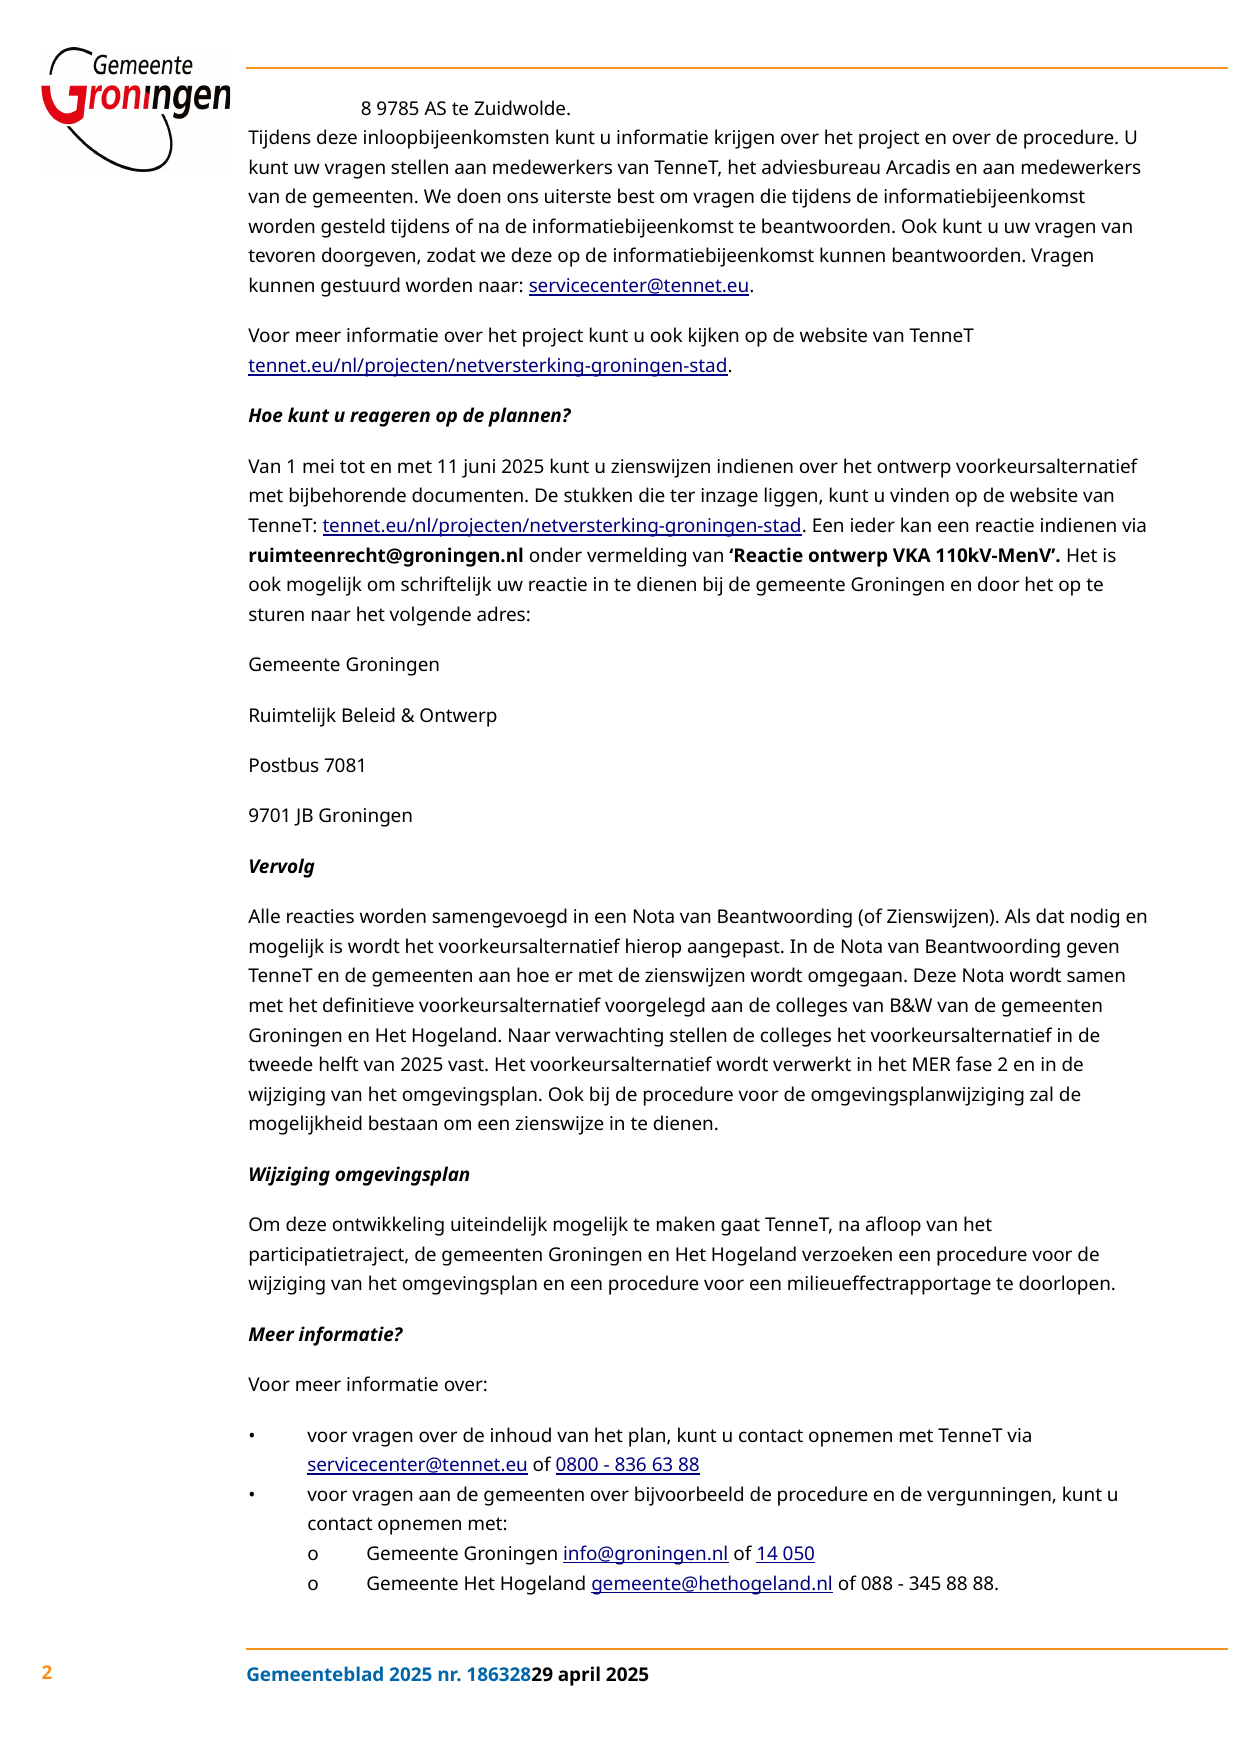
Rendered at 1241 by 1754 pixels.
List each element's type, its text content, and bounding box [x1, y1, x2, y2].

text Tijdens deze inloopbijeenkomsten kunt u informatie krijgen over het project en over de procedure. U kunt uw vragen stellen aan medewerkers van TenneT, het adviesbureau Arcadis en aan medewerkers van de gemeenten. We doen ons uiterste best om vragen die tijdens de informatiebijeenkomst worden gesteld tijdens of na de informatiebijeenkomst te beantwoorden. Ook kunt u uw vragen van tevoren doorgeven, zodat we deze op de informatiebijeenkomst kunnen beantwoorden. Vragen kunnen gestuurd worden naar: servicecenter@tennet.eu. [248, 124, 1152, 298]
text Meer informatie? [248, 1321, 1152, 1347]
text Wijziging omgevingsplan [248, 1161, 1152, 1187]
text 9701 JB Groningen [248, 803, 1152, 828]
text Voor meer informatie over het project kunt u ook kijken op de website van TenneT tennet.eu/nl/projecten/netversterking-groningen-stad. [248, 323, 1152, 378]
picture [41, 47, 231, 172]
text Vervolg [248, 853, 1152, 879]
text Van 1 mei tot en met 11 juni 2025 kunt u zienswijzen indienen over het ontwerp voorkeursalternatief met bijbehorende documenten. De stukken die ter inzage liggen, kunt u vinden op de website van TenneT: tennet.eu/nl/projecten/netversterking-groningen-stad. Een ieder kan een reactie indienen via ruimteenrecht@groningen.nl onder vermelding van ‘Reactie ontwerp VKA 110kV-MenV’. Het is ook mogelijk om schriftelijk uw reactie in te dienen bij de gemeente Groningen en door het op te sturen naar het volgende adres: [248, 453, 1152, 627]
text Om deze ontwikkeling uiteindelijk mogelijk te maken gaat TenneT, na afloop van het participatietraject, de gemeenten Groningen en Het Hogeland verzoeken een procedure voor de wijziging van het omgevingsplan en een procedure voor een milieueffectrapportage te doorlopen. [248, 1211, 1152, 1296]
list voor vragen over de inhoud van het plan, kunt u contact opnemen met TenneT via servicecenter@tennet.eu of 0800 - 836 63 88 [248, 1422, 1152, 1477]
text Alle reacties worden samengevoegd in een Nota van Beantwoording (of Zienswijzen). Als dat nodig en mogelijk is wordt het voorkeursalternatief hierop aangepast. In de Nota van Beantwoording geven TenneT en de gemeenten aan hoe er met de zienswijzen wordt omgegaan. Deze Nota wordt samen met het definitieve voorkeursalternatief voorgelegd aan de colleges van B&W van de gemeenten Groningen en Het Hogeland. Naar verwachting stellen de colleges het voorkeursalternatief in de tweede helft van 2025 vast. Het voorkeursalternatief wordt verwerkt in het MER fase 2 en in de wijziging van het omgevingsplan. Ook bij de procedure voor de omgevingsplanwijziging zal de mogelijkheid bestaan om een zienswijze in te dienen. [248, 903, 1152, 1136]
text Gemeente Groningen [248, 651, 1152, 677]
list voor vragen aan de gemeenten over bijvoorbeeld de procedure en de vergunningen, kunt u contact opnemen met: [248, 1481, 1152, 1536]
text Hoe kunt u reageren op de plannen? [248, 403, 1152, 428]
list Gemeente Het Hogeland gemeente@hethogeland.nl of 088 - 345 88 88. [307, 1570, 1152, 1596]
text Postbus 7081 [248, 752, 1152, 778]
list 8 9785 AS te Zuidwolde. [323, 95, 1152, 121]
list Gemeente Groningen info@groningen.nl of 14 050 [307, 1540, 1152, 1566]
text Voor meer informatie over: [248, 1371, 1152, 1397]
text Ruimtelijk Beleid & Ontwerp [248, 702, 1152, 728]
